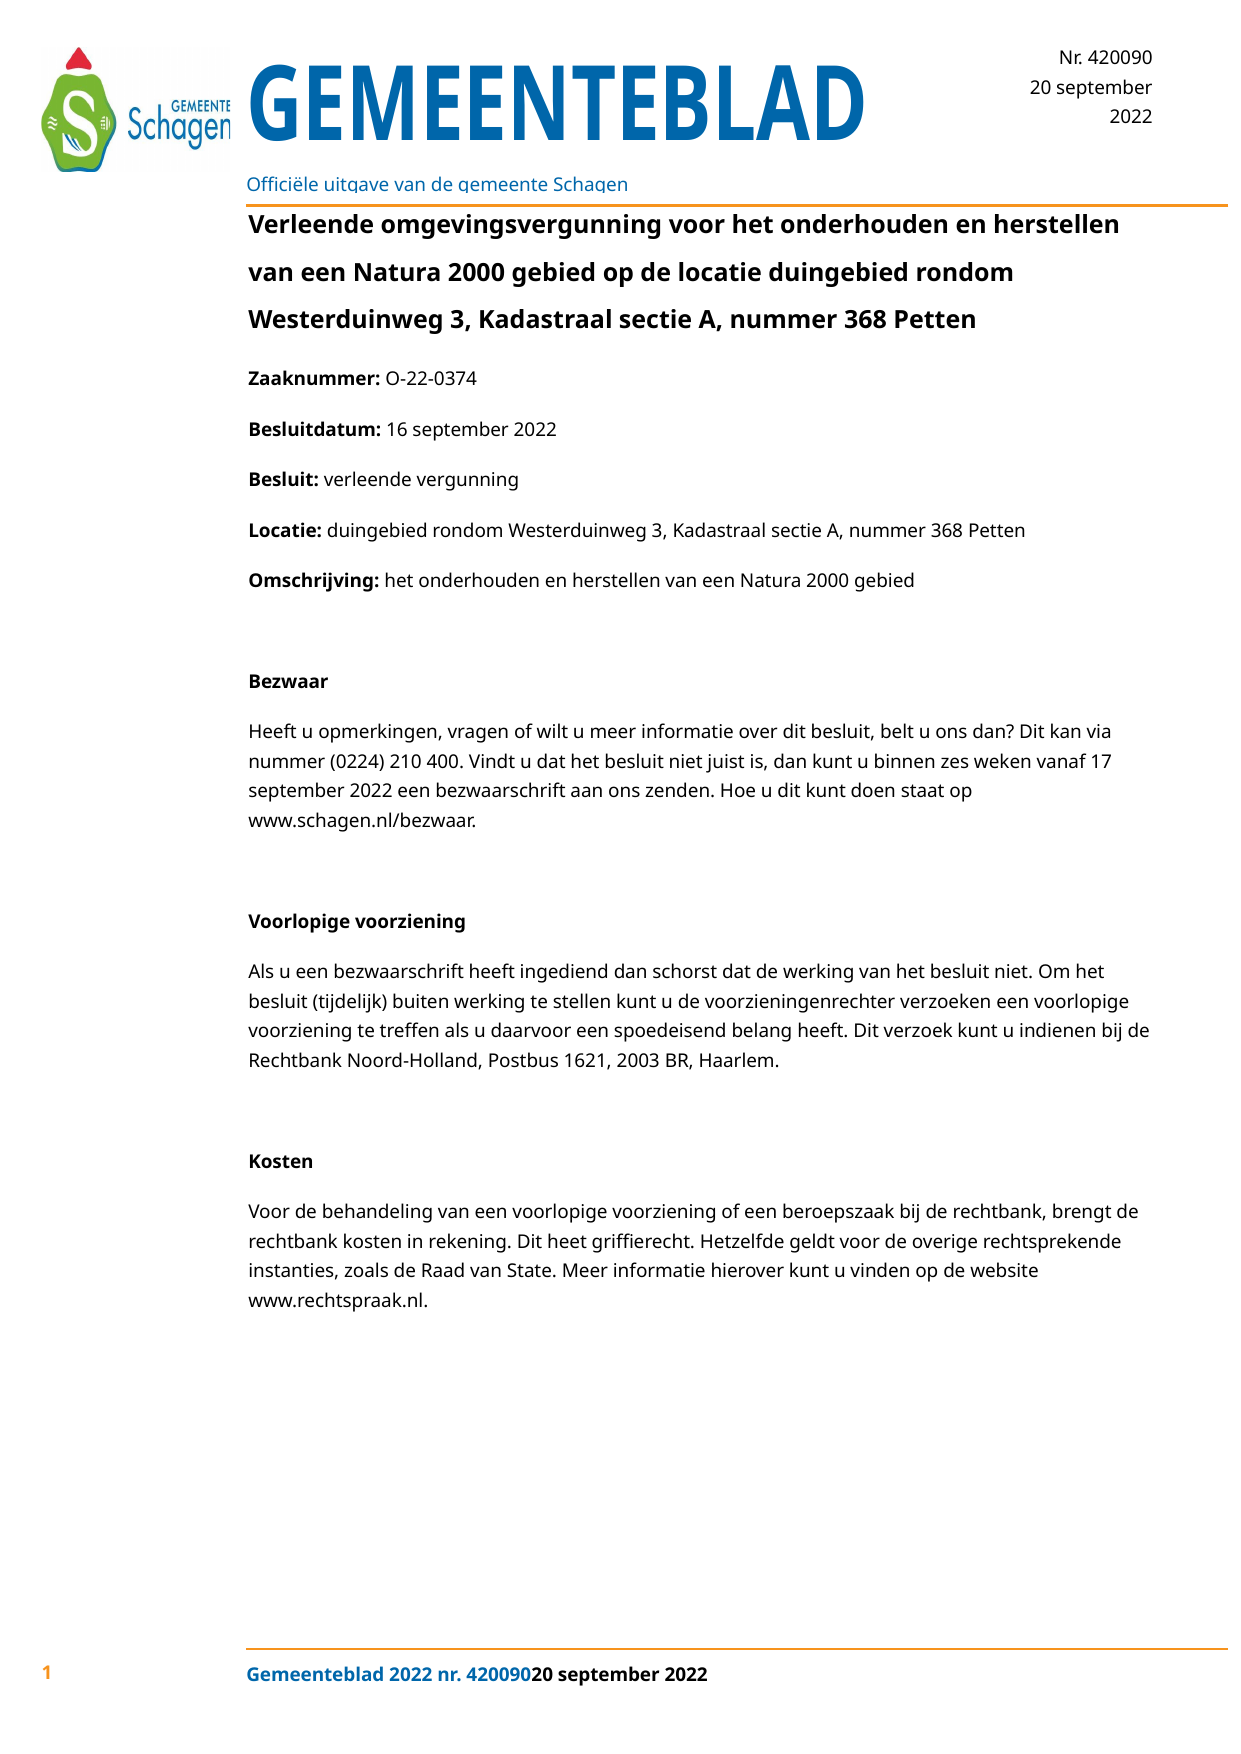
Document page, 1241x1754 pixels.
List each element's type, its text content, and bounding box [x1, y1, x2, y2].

text Verleende omgevingsvergunning voor het onderhouden en herstellen van een Natura 2000 gebied op de locatie duingebied rondom Westerduinweg 3, Kadastraal sectie A, nummer 368 Petten [248, 207, 1152, 336]
text Heeft u opmerkingen, vragen of wilt u meer informatie over dit besluit, belt u ons dan? Dit kan via nummer (0224) 210 400. Vindt u dat het besluit niet juist is, dan kunt u binnen zes weken vanaf 17 september 2022 een bezwaarschrift aan ons zenden. Hoe u dit kunt doen staat op www.schagen.nl/bezwaar. [248, 718, 1152, 833]
text Bezwaar [248, 668, 1152, 694]
text Locatie: duingebied rondom Westerduinweg 3, Kadastraal sectie A, nummer 368 Petten [248, 517, 1152, 542]
text Kosten [248, 1148, 1152, 1174]
picture [41, 47, 231, 172]
text Zaaknummer: O-22-0374 [248, 366, 1152, 391]
text Voorlopige voorziening [248, 908, 1152, 934]
text Als u een bezwaarschrift heeft ingediend dan schorst dat de werking van het besluit niet. Om het besluit (tijdelijk) buiten werking te stellen kunt u de voorzieningenrechter verzoeken een voorlopige voorziening te treffen als u daarvoor een spoedeisend belang heeft. Dit verzoek kunt u indienen bij de Rechtbank Noord-Holland, Postbus 1621, 2003 BR, Haarlem. [248, 958, 1152, 1073]
text Omschrijving: het onderhouden en herstellen van een Natura 2000 gebied [248, 567, 1152, 593]
text Besluit: verleende vergunning [248, 466, 1152, 492]
text Voor de behandeling van een voorlopige voorziening of een beroepszaak bij de rechtbank, brengt de rechtbank kosten in rekening. Dit heet griffierecht. Hetzelfde geldt voor de overige rechtsprekende instanties, zoals de Raad van State. Meer informatie hierover kunt u vinden op de website www.rechtspraak.nl. [248, 1198, 1152, 1313]
text Besluitdatum: 16 september 2022 [248, 416, 1152, 442]
